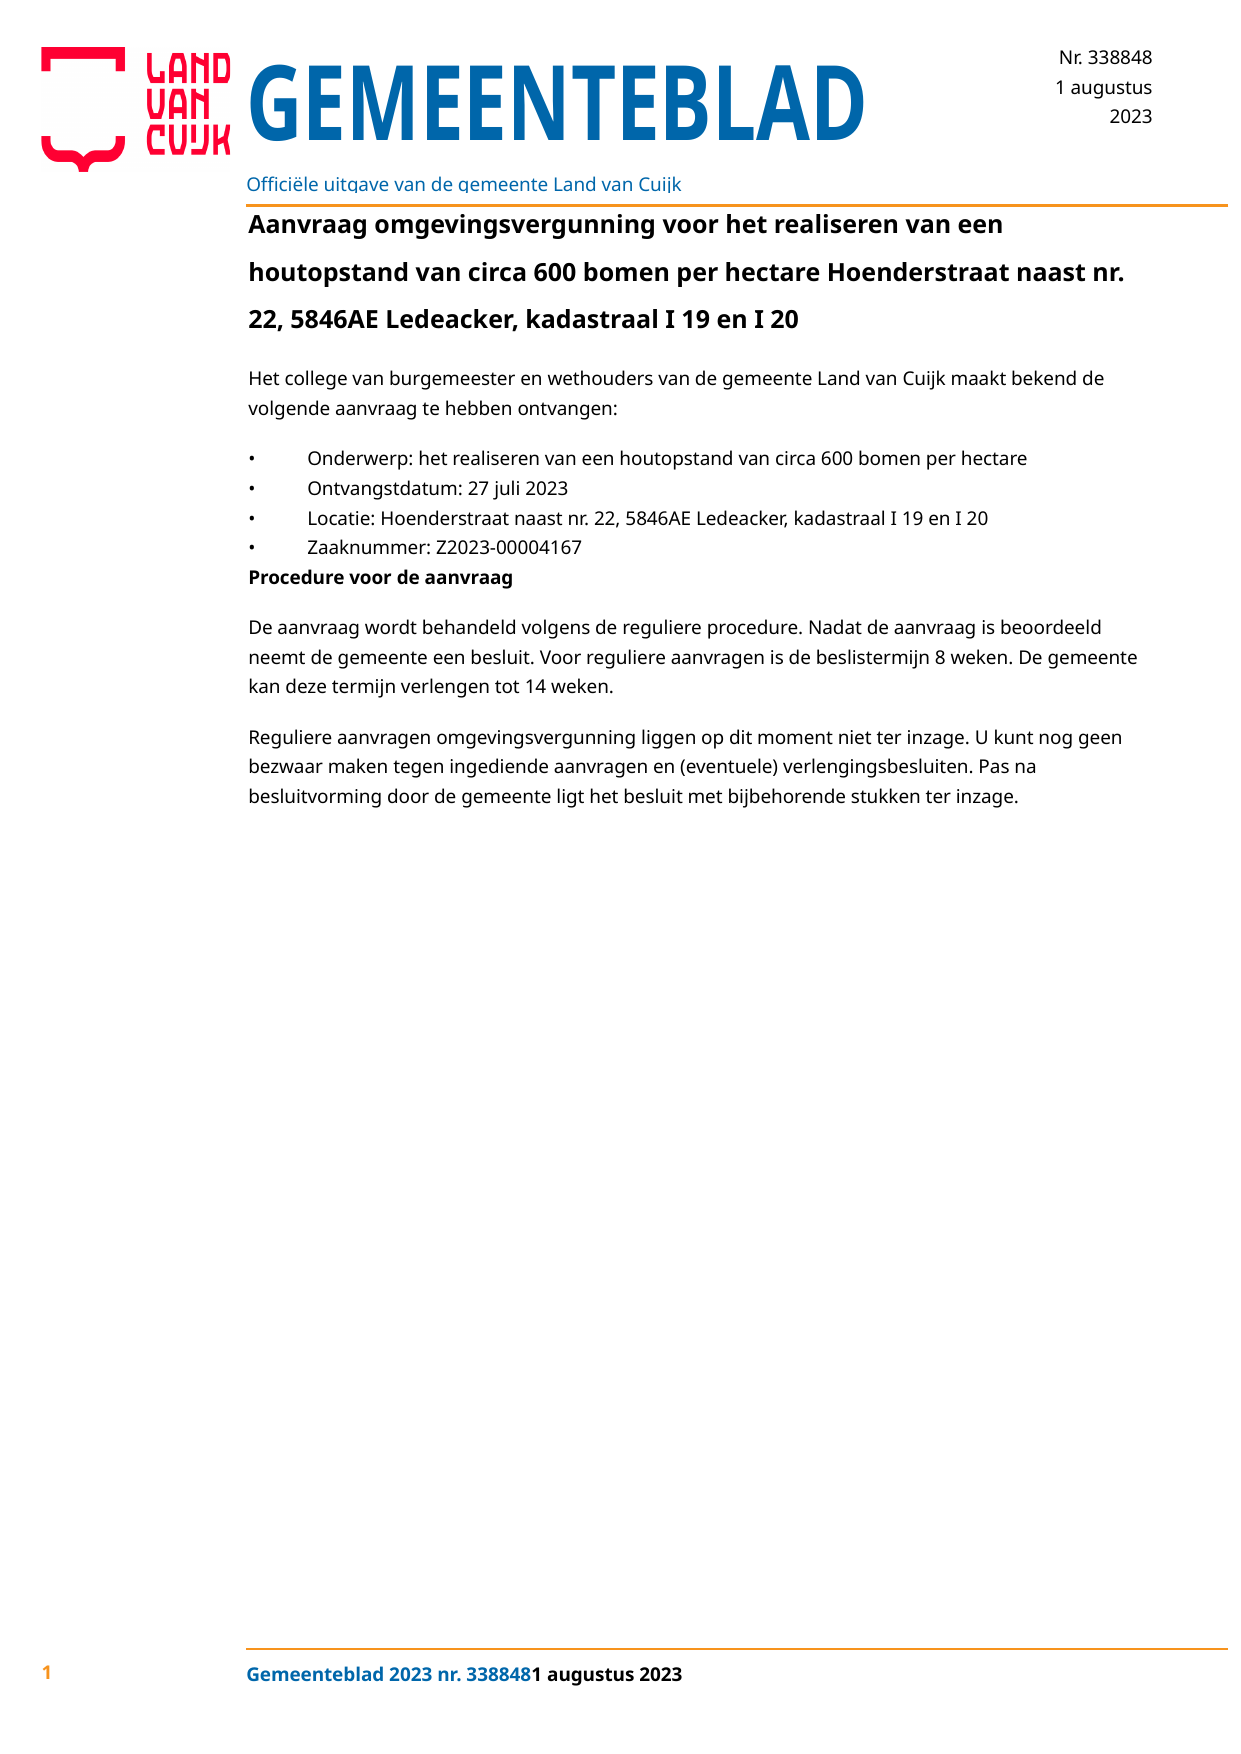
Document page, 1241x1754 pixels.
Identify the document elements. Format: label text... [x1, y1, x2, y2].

text Procedure voor de aanvraag [248, 564, 1152, 589]
picture [41, 47, 231, 172]
text De aanvraag wordt behandeld volgens de reguliere procedure. Nadat de aanvraag is beoordeeld neemt de gemeente een besluit. Voor reguliere aanvragen is de beslistermijn 8 weken. De gemeente kan deze termijn verlengen tot 14 weken. [248, 614, 1152, 699]
list Locatie: Hoenderstraat naast nr. 22, 5846AE Ledeacker, kadastraal I 19 en I 20 [248, 505, 1152, 530]
text Het college van burgemeester en wethouders van de gemeente Land van Cuijk maakt bekend de volgende aanvraag te hebben ontvangen: [248, 366, 1152, 421]
text Aanvraag omgevingsvergunning voor het realiseren van een houtopstand van circa 600 bomen per hectare Hoenderstraat naast nr. 22, 5846AE Ledeacker, kadastraal I 19 en I 20 [248, 207, 1152, 336]
list Ontvangstdatum: 27 juli 2023 [248, 475, 1152, 501]
list Onderwerp: het realiseren van een houtopstand van circa 600 bomen per hectare [248, 446, 1152, 471]
text Reguliere aanvragen omgevingsvergunning liggen op dit moment niet ter inzage. U kunt nog geen bezwaar maken tegen ingediende aanvragen en (eventuele) verlengingsbesluiten. Pas na besluitvorming door de gemeente ligt het besluit met bijbehorende stukken ter inzage. [248, 724, 1152, 809]
list Zaaknummer: Z2023-00004167 [248, 534, 1152, 560]
